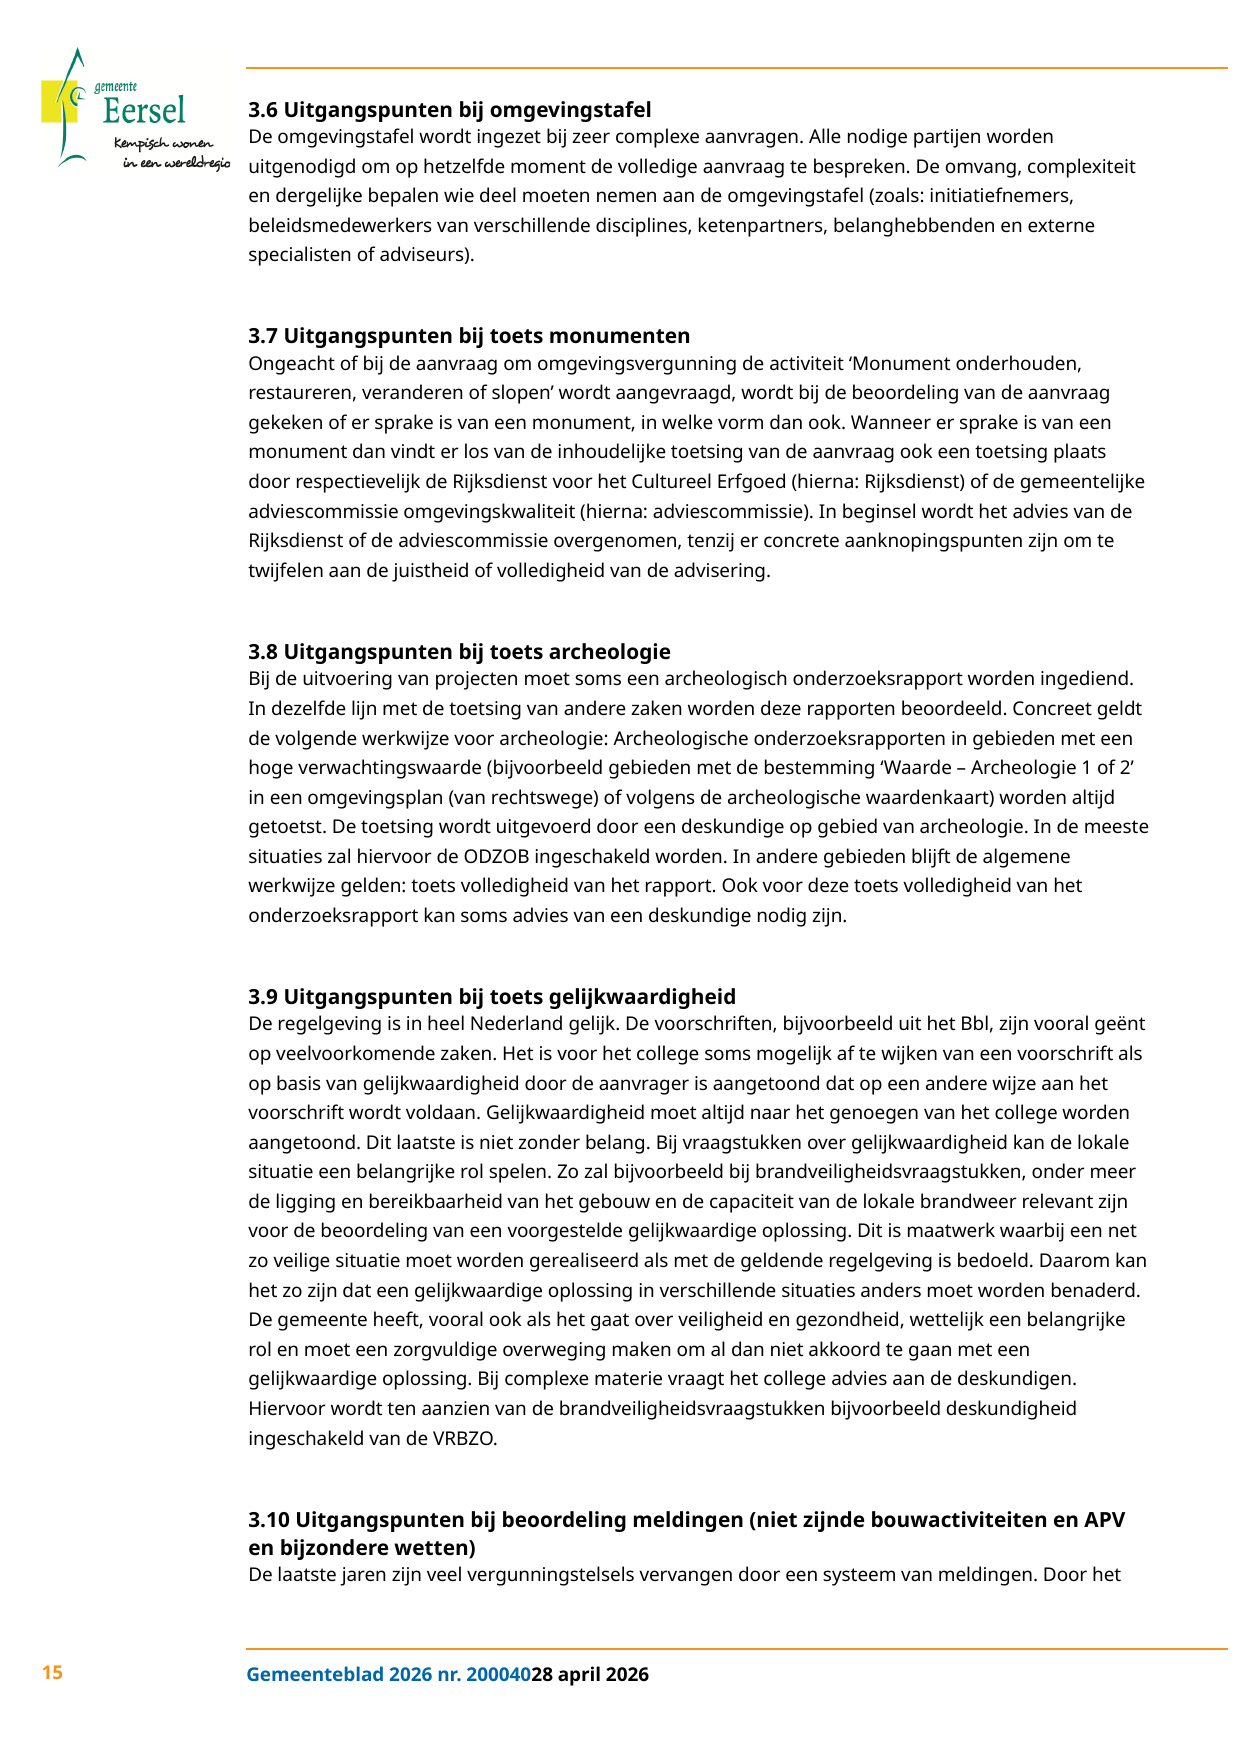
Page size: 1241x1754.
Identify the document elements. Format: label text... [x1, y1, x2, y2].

text 3.6 Uitgangspunten bij omgevingstafel [248, 95, 1152, 123]
text Bij de uitvoering van projecten moet soms een archeologisch onderzoeksrapport worden ingediend. In dezelfde lijn met de toetsing van andere zaken worden deze rapporten beoordeeld. Concreet geldt de volgende werkwijze voor archeologie: Archeologische onderzoeksrapporten in gebieden met een hoge verwachtingswaarde (bijvoorbeeld gebieden met de bestemming ‘Waarde – Archeologie 1 of 2’ in een omgevingsplan (van rechtswege) of volgens de archeologische waardenkaart) worden altijd getoetst. De toetsing wordt uitgevoerd door een deskundige op gebied van archeologie. In de meeste situaties zal hiervoor de ODZOB ingeschakeld worden. In andere gebieden blijft de algemene werkwijze gelden: toets volledigheid van het rapport. Ook voor deze toets volledigheid van het onderzoeksrapport kan soms advies van een deskundige nodig zijn. [248, 666, 1152, 928]
text Ongeacht of bij de aanvraag om omgevingsvergunning de activiteit ‘Monument onderhouden, restaureren, veranderen of slopen’ wordt aangevraagd, wordt bij de beoordeling van de aanvraag gekeken of er sprake is van een monument, in welke vorm dan ook. Wanneer er sprake is van een monument dan vindt er los van de inhoudelijke toetsing van de aanvraag ook een toetsing plaats door respectievelijk de Rijksdienst voor het Cultureel Erfgoed (hierna: Rijksdienst) of de gemeentelijke adviescommissie omgevingskwaliteit (hierna: adviescommissie). In beginsel wordt het advies van de Rijksdienst of de adviescommissie overgenomen, tenzij er concrete aanknopingspunten zijn om te twijfelen aan de juistheid of volledigheid van de advisering. [248, 350, 1152, 583]
text 3.10 Uitgangspunten bij beoordeling meldingen (niet zijnde bouwactiviteiten en APV en bijzondere wetten) [248, 1505, 1152, 1562]
text De laatste jaren zijn veel vergunningstelsels vervangen door een systeem van meldingen. Door het [248, 1562, 1152, 1587]
text De omgevingstafel wordt ingezet bij zeer complexe aanvragen. Alle nodige partijen worden uitgenodigd om op hetzelfde moment de volledige aanvraag te bespreken. De omvang, complexiteit en dergelijke bepalen wie deel moeten nemen aan de omgevingstafel (zoals: initiatiefnemers, beleidsmedewerkers van verschillende disciplines, ketenpartners, belanghebbenden en externe specialisten of adviseurs). [248, 123, 1152, 267]
text De regelgeving is in heel Nederland gelijk. De voorschriften, bijvoorbeeld uit het Bbl, zijn vooral geënt op veelvoorkomende zaken. Het is voor het college soms mogelijk af te wijken van een voorschrift als op basis van gelijkwaardigheid door de aanvrager is aangetoond dat op een andere wijze aan het voorschrift wordt voldaan. Gelijkwaardigheid moet altijd naar het genoegen van het college worden aangetoond. Dit laatste is niet zonder belang. Bij vraagstukken over gelijkwaardigheid kan de lokale situatie een belangrijke rol spelen. Zo zal bijvoorbeeld bij brandveiligheidsvraagstukken, onder meer de ligging en bereikbaarheid van het gebouw en de capaciteit van de lokale brandweer relevant zijn voor de beoordeling van een voorgestelde gelijkwaardige oplossing. Dit is maatwerk waarbij een net zo veilige situatie moet worden gerealiseerd als met de geldende regelgeving is bedoeld. Daarom kan het zo zijn dat een gelijkwaardige oplossing in verschillende situaties anders moet worden benaderd. De gemeente heeft, vooral ook als het gaat over veiligheid en gezondheid, wettelijk een belangrijke rol en moet een zorgvuldige overweging maken om al dan niet akkoord te gaan met een gelijkwaardige oplossing. Bij complexe materie vraagt het college advies aan de deskundigen. Hiervoor wordt ten aanzien van de brandveiligheidsvraagstukken bijvoorbeeld deskundigheid ingeschakeld van de VRBZO. [248, 1011, 1152, 1451]
text 3.7 Uitgangspunten bij toets monumenten [248, 322, 1152, 350]
text 3.9 Uitgangspunten bij toets gelijkwaardigheid [248, 982, 1152, 1011]
text 3.8 Uitgangspunten bij toets archeologie [248, 637, 1152, 666]
picture [41, 47, 231, 172]
